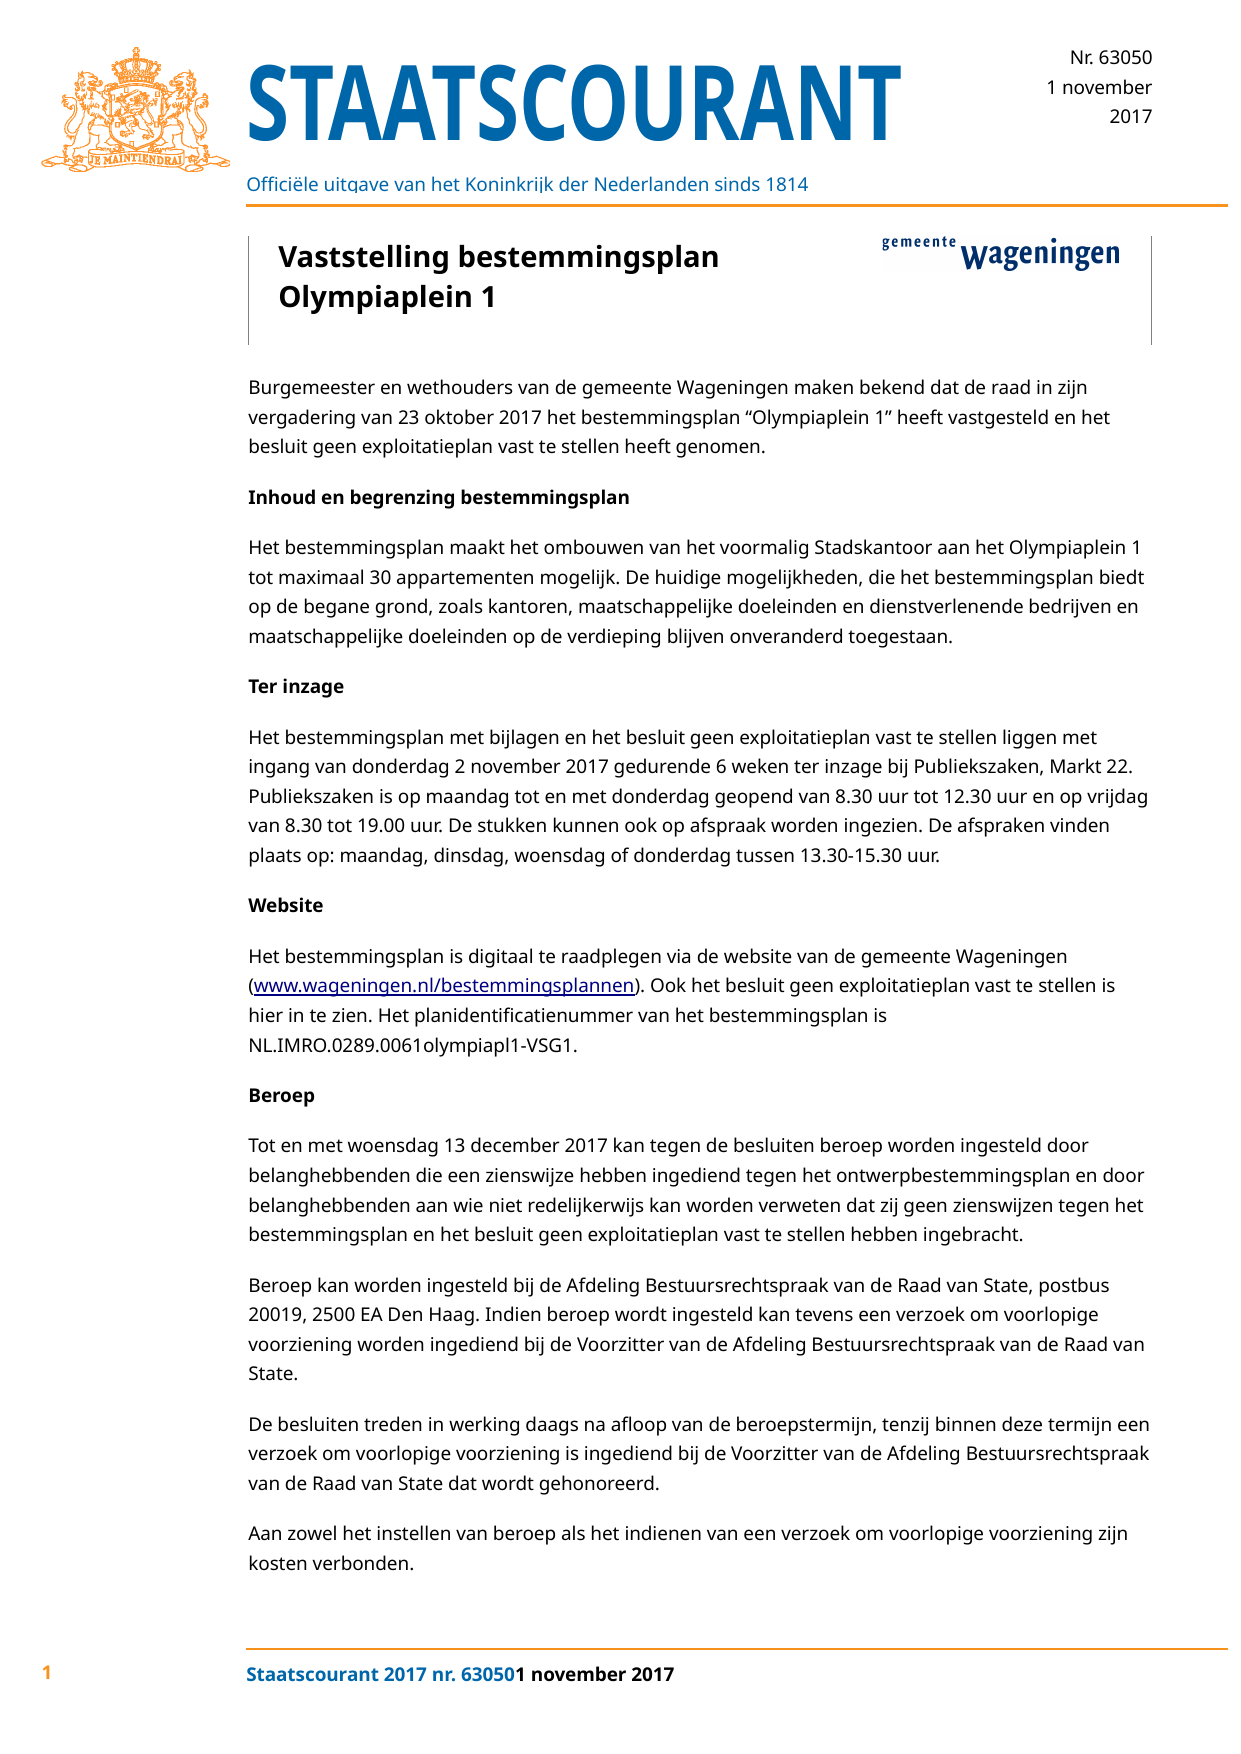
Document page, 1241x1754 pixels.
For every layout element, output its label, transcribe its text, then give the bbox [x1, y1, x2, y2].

text Beroep [248, 1082, 1152, 1108]
text Tot en met woensdag 13 december 2017 kan tegen de besluiten beroep worden ingesteld door belanghebbenden die een zienswijze hebben ingediend tegen het ontwerpbestemmingsplan en door belanghebbenden aan wie niet redelijkerwijs kan worden verweten dat zij geen zienswijzen tegen het bestemmingsplan en het besluit geen exploitatieplan vast te stellen hebben ingebracht. [248, 1133, 1152, 1247]
text Het bestemmingsplan maakt het ombouwen van het voormalig Stadskantoor aan het Olympiaplein 1 tot maximaal 30 appartementen mogelijk. De huidige mogelijkheden, die het bestemmingsplan biedt op de begane grond, zoals kantoren, maatschappelijke doeleinden en dienstverlenende bedrijven en maatschappelijke doeleinden op de verdieping blijven onveranderd toegestaan. [248, 534, 1152, 649]
text Ter inzage [248, 673, 1152, 699]
text Het bestemmingsplan is digitaal te raadplegen via de website van de gemeente Wageningen (www.wageningen.nl/bestemmingsplannen). Ook het besluit geen exploitatieplan vast te stellen is hier in te zien. Het planidentificatienummer van het bestemmingsplan is NL.IMRO.0289.0061olympiapl1-VSG1. [248, 943, 1152, 1057]
text Inhoud en begrenzing bestemmingsplan [248, 484, 1152, 509]
text Website [248, 893, 1152, 918]
table_header Vaststelling bestemmingsplan Olympiaplein 1 [249, 236, 850, 345]
text Aan zowel het instellen van beroep als het indienen van een verzoek om voorlopige voorziening zijn kosten verbonden. [248, 1521, 1152, 1576]
text Beroep kan worden ingesteld bij de Afdeling Bestuursrechtspraak van de Raad van State, postbus 20019, 2500 EA Den Haag. Indien beroep wordt ingesteld kan tevens een verzoek om voorlopige voorziening worden ingediend bij de Voorzitter van de Afdeling Bestuursrechtspraak van de Raad van State. [248, 1272, 1152, 1386]
picture [882, 236, 1119, 271]
table_header [850, 236, 1151, 345]
text Het bestemmingsplan met bijlagen en het besluit geen exploitatieplan vast te stellen liggen met ingang van donderdag 2 november 2017 gedurende 6 weken ter inzage bij Publiekszaken, Markt 22. Publiekszaken is op maandag tot en met donderdag geopend van 8.30 uur tot 12.30 uur en op vrijdag van 8.30 tot 19.00 uur. De stukken kunnen ook op afspraak worden ingezien. De afspraken vinden plaats op: maandag, dinsdag, woensdag of donderdag tussen 13.30-15.30 uur. [248, 724, 1152, 868]
text Burgemeester en wethouders van de gemeente Wageningen maken bekend dat de raad in zijn vergadering van 23 oktober 2017 het bestemmingsplan “Olympiaplein 1” heeft vastgesteld en het besluit geen exploitatieplan vast te stellen heeft genomen. [248, 374, 1152, 459]
picture [41, 47, 231, 172]
text De besluiten treden in werking daags na afloop van de beroepstermijn, tenzij binnen deze termijn een verzoek om voorlopige voorziening is ingediend bij de Voorzitter van de Afdeling Bestuursrechtspraak van de Raad van State dat wordt gehonoreerd. [248, 1411, 1152, 1496]
